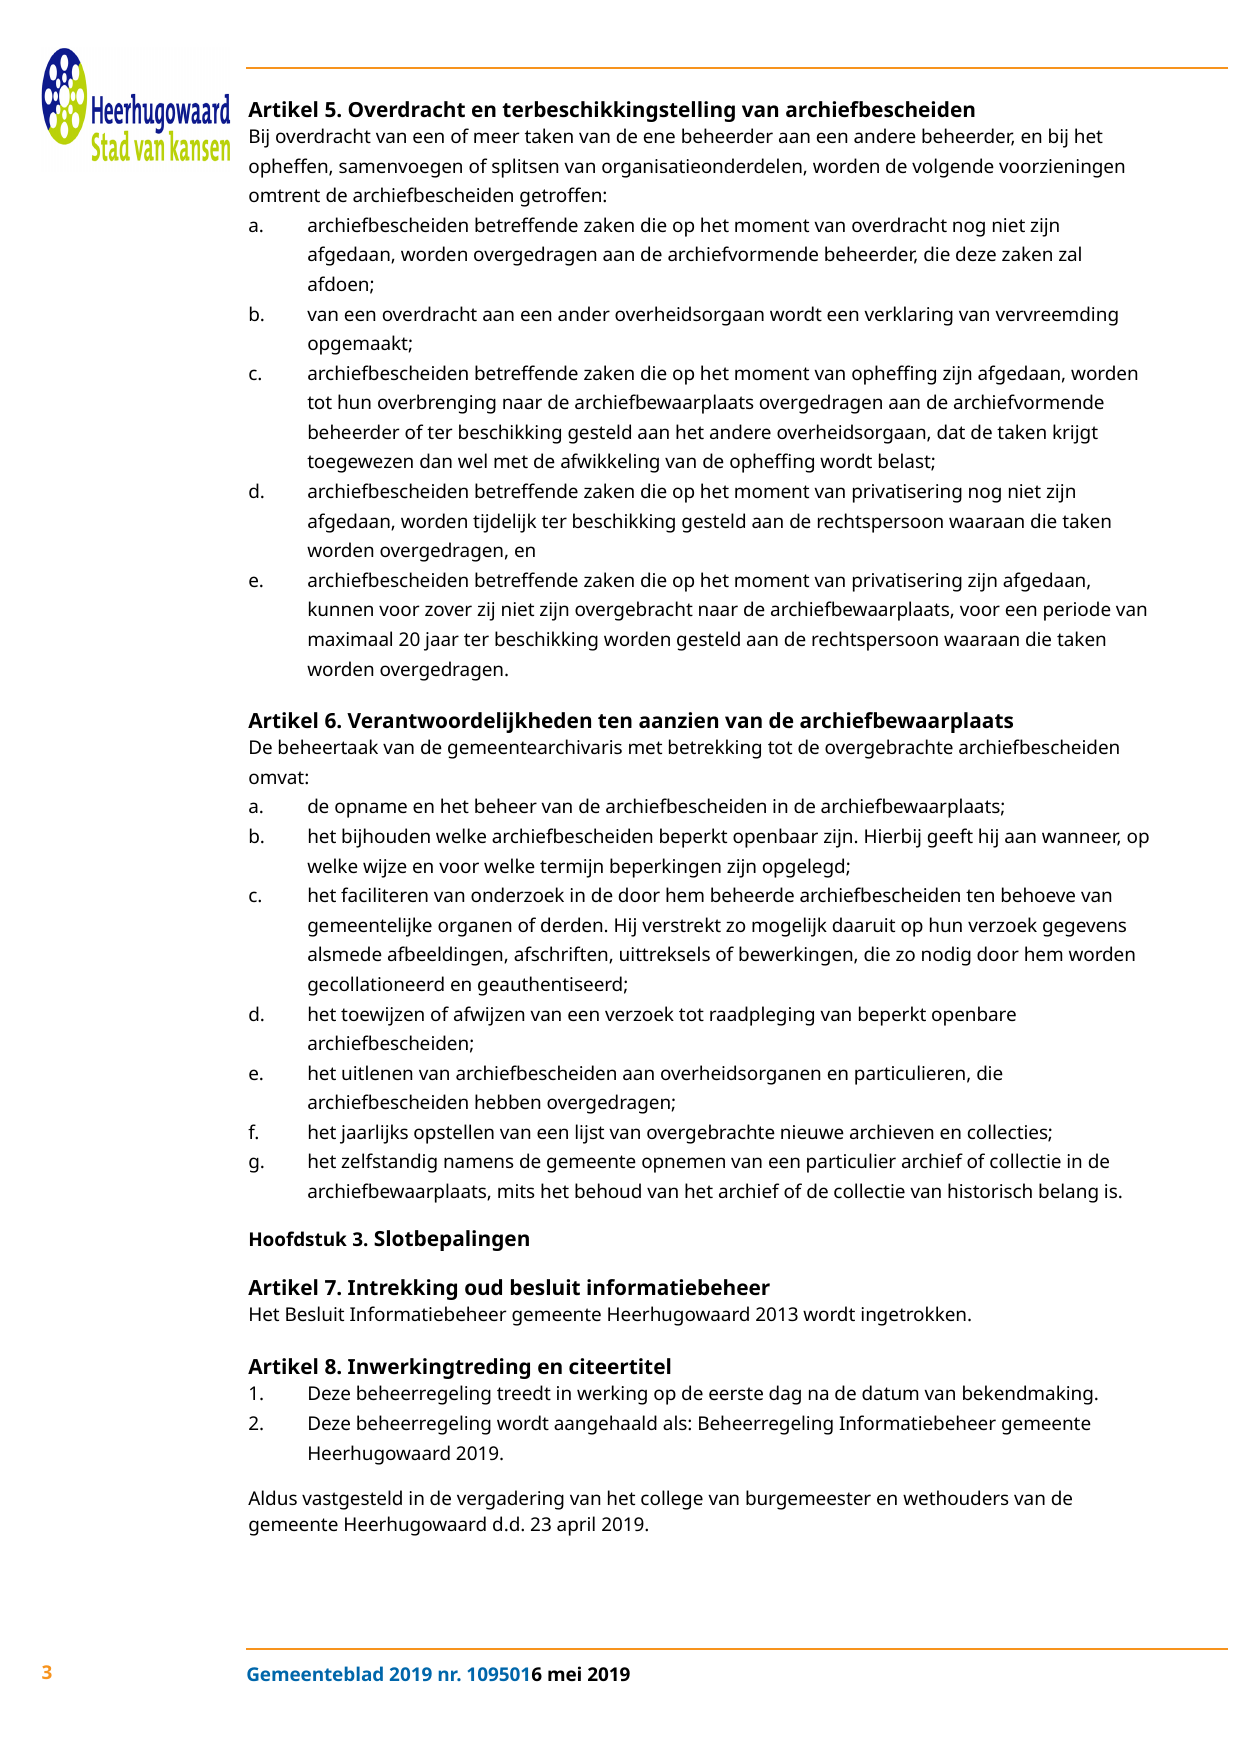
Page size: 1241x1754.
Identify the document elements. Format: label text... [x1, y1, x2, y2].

list het bijhouden welke archiefbescheiden beperkt openbaar zijn. Hierbij geeft hij aan wanneer, op welke wijze en voor welke termijn beperkingen zijn opgelegd; [248, 823, 1152, 879]
list het jaarlijks opstellen van een lijst van overgebrachte nieuwe archieven en collecties; [248, 1119, 1152, 1145]
text Artikel 8. Inwerkingtreding en citeertitel [248, 1352, 1152, 1381]
text Artikel 7. Intrekking oud besluit informatiebeheer [248, 1273, 1152, 1302]
list van een overdracht aan een ander overheidsorgaan wordt een verklaring van vervreemding opgemaakt; [248, 301, 1152, 356]
text Artikel 5. Overdracht en terbeschikkingstelling van archiefbescheiden [248, 95, 1152, 123]
list het faciliteren van onderzoek in de door hem beheerde archiefbescheiden ten behoeve van gemeentelijke organen of derden. Hij verstrekt zo mogelijk daaruit op hun verzoek gegevens alsmede afbeeldingen, afschriften, uittreksels of bewerkingen, die zo nodig door hem worden gecollationeerd en geauthentiseerd; [248, 882, 1152, 997]
text Bij overdracht van een of meer taken van de ene beheerder aan een andere beheerder, en bij het opheffen, samenvoegen of splitsen van organisatieonderdelen, worden de volgende voorzieningen omtrent de archiefbescheiden getroffen: [248, 123, 1152, 208]
list archiefbescheiden betreffende zaken die op het moment van overdracht nog niet zijn afgedaan, worden overgedragen aan de archiefvormende beheerder, die deze zaken zal afdoen; [248, 212, 1152, 297]
list het uitlenen van archiefbescheiden aan overheidsorganen en particulieren, die archiefbescheiden hebben overgedragen; [248, 1060, 1152, 1115]
list archiefbescheiden betreffende zaken die op het moment van privatisering zijn afgedaan, kunnen voor zover zij niet zijn overgebracht naar de archiefbewaarplaats, voor een periode van maximaal 20 jaar ter beschikking worden gesteld aan de rechtspersoon waaraan die taken worden overgedragen. [248, 567, 1152, 681]
text Artikel 6. Verantwoordelijkheden ten aanzien van de archiefbewaarplaats [248, 706, 1152, 734]
list archiefbescheiden betreffende zaken die op het moment van opheffing zijn afgedaan, worden tot hun overbrenging naar de archiefbewaarplaats overgedragen aan de archiefvormende beheerder of ter beschikking gesteld aan het andere overheidsorgaan, dat de taken krijgt toegewezen dan wel met de afwikkeling van de opheffing wordt belast; [248, 360, 1152, 474]
text Het Besluit Informatiebeheer gemeente Heerhugowaard 2013 wordt ingetrokken. [248, 1302, 1152, 1327]
picture [41, 47, 231, 172]
text Aldus vastgesteld in de vergadering van het college van burgemeester en wethouders van de gemeente Heerhugowaard d.d. 23 april 2019. [248, 1485, 1152, 1537]
list archiefbescheiden betreffende zaken die op het moment van privatisering nog niet zijn afgedaan, worden tijdelijk ter beschikking gesteld aan de rechtspersoon waaraan die taken worden overgedragen, en [248, 478, 1152, 563]
list het toewijzen of afwijzen van een verzoek tot raadpleging van beperkt openbare archiefbescheiden; [248, 1001, 1152, 1056]
text De beheertaak van de gemeentearchivaris met betrekking tot de overgebrachte archiefbescheiden omvat: [248, 734, 1152, 790]
list Deze beheerregeling wordt aangehaald als: Beheerregeling Informatiebeheer gemeente Heerhugowaard 2019. [248, 1410, 1152, 1465]
list de opname en het beheer van de archiefbescheiden in de archiefbewaarplaats; [248, 794, 1152, 819]
list Deze beheerregeling treedt in werking op de eerste dag na de datum van bekendmaking. [248, 1381, 1152, 1406]
list het zelfstandig namens de gemeente opnemen van een particulier archief of collectie in de archiefbewaarplaats, mits het behoud van het archief of de collectie van historisch belang is. [248, 1149, 1152, 1204]
text Hoofdstuk 3. Slotbepalingen [248, 1224, 1152, 1252]
